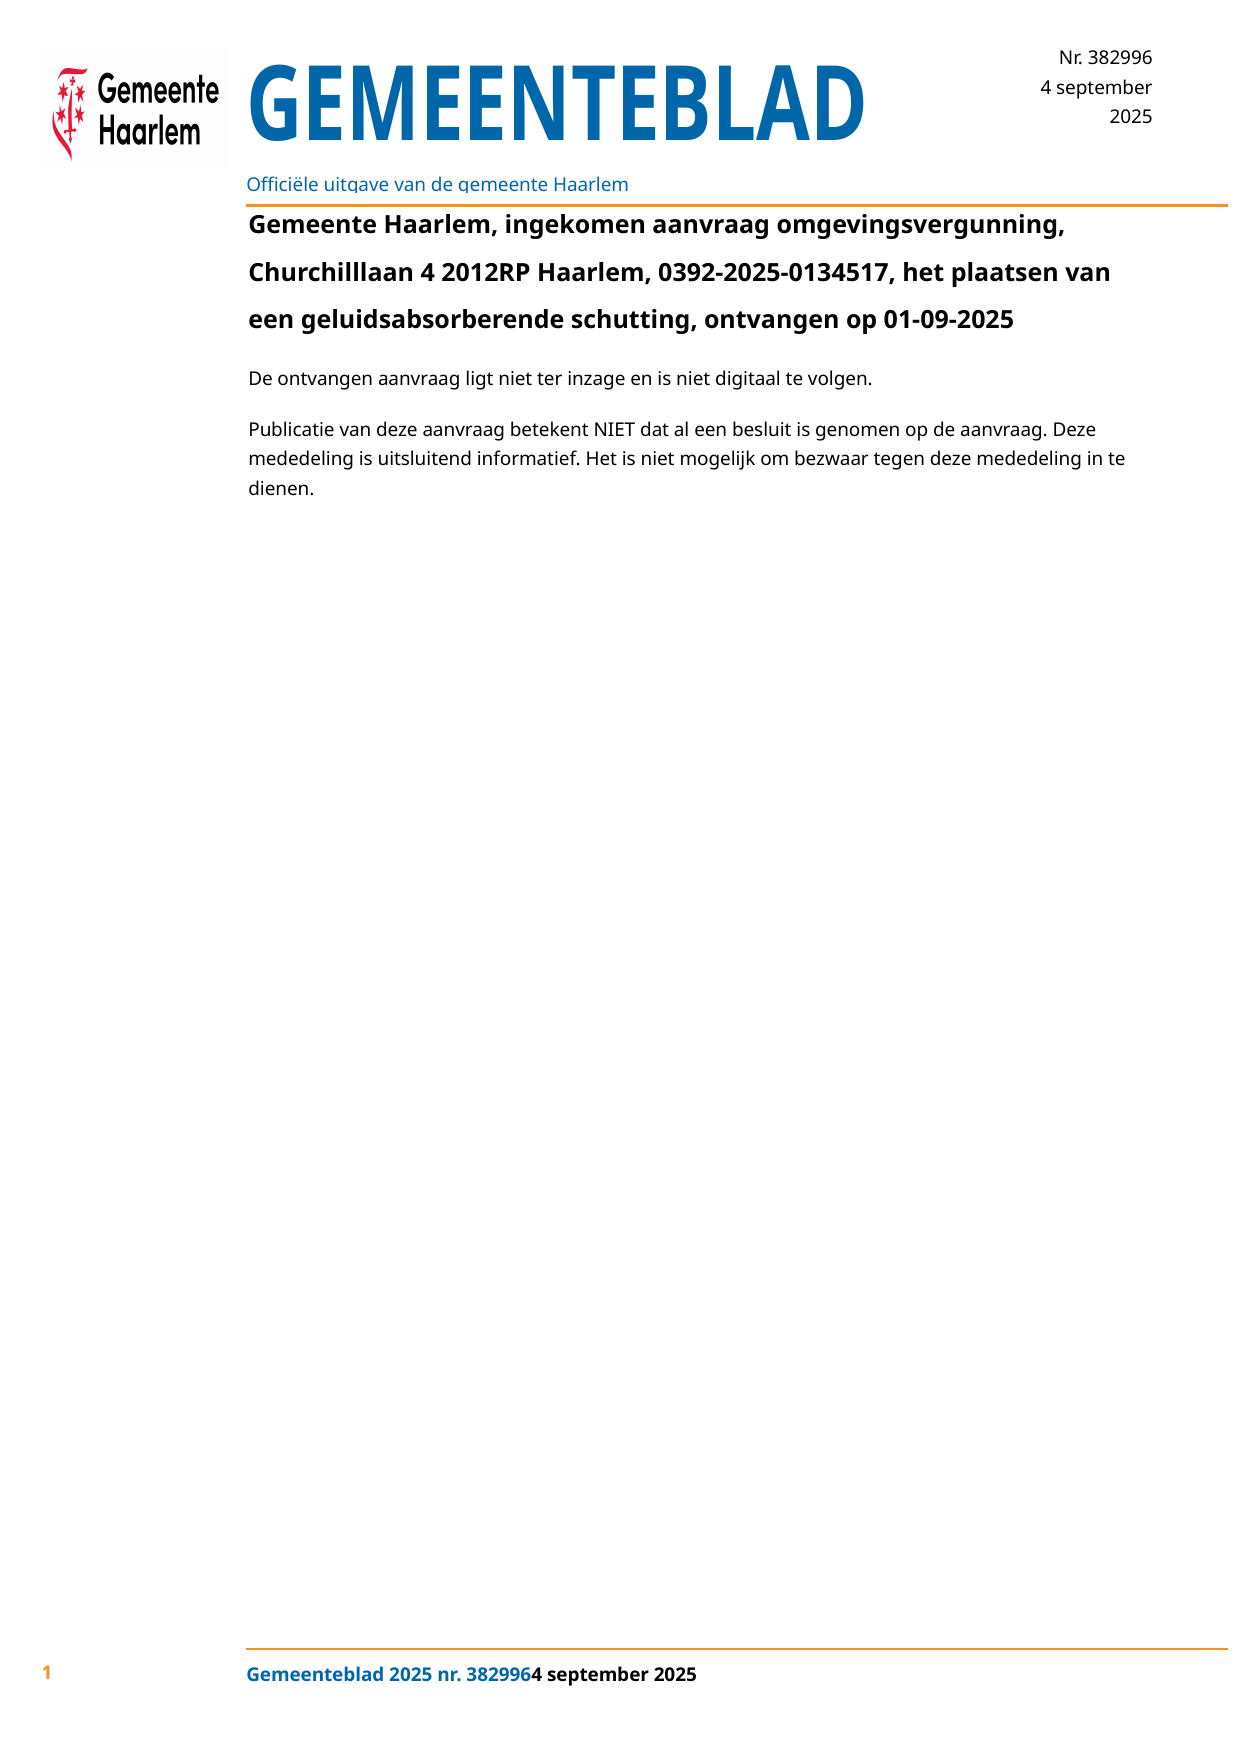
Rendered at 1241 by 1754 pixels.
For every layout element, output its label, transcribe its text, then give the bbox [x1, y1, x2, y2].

text Publicatie van deze aanvraag betekent NIET dat al een besluit is genomen op de aanvraag. Deze mededeling is uitsluitend informatief. Het is niet mogelijk om bezwaar tegen deze mededeling in te dienen. [248, 416, 1152, 501]
picture [41, 47, 231, 172]
text Gemeente Haarlem, ingekomen aanvraag omgevingsvergunning, Churchilllaan 4 2012RP Haarlem, 0392-2025-0134517, het plaatsen van een geluidsabsorberende schutting, ontvangen op 01-09-2025 [248, 207, 1152, 336]
text De ontvangen aanvraag ligt niet ter inzage en is niet digitaal te volgen. [248, 366, 1152, 391]
